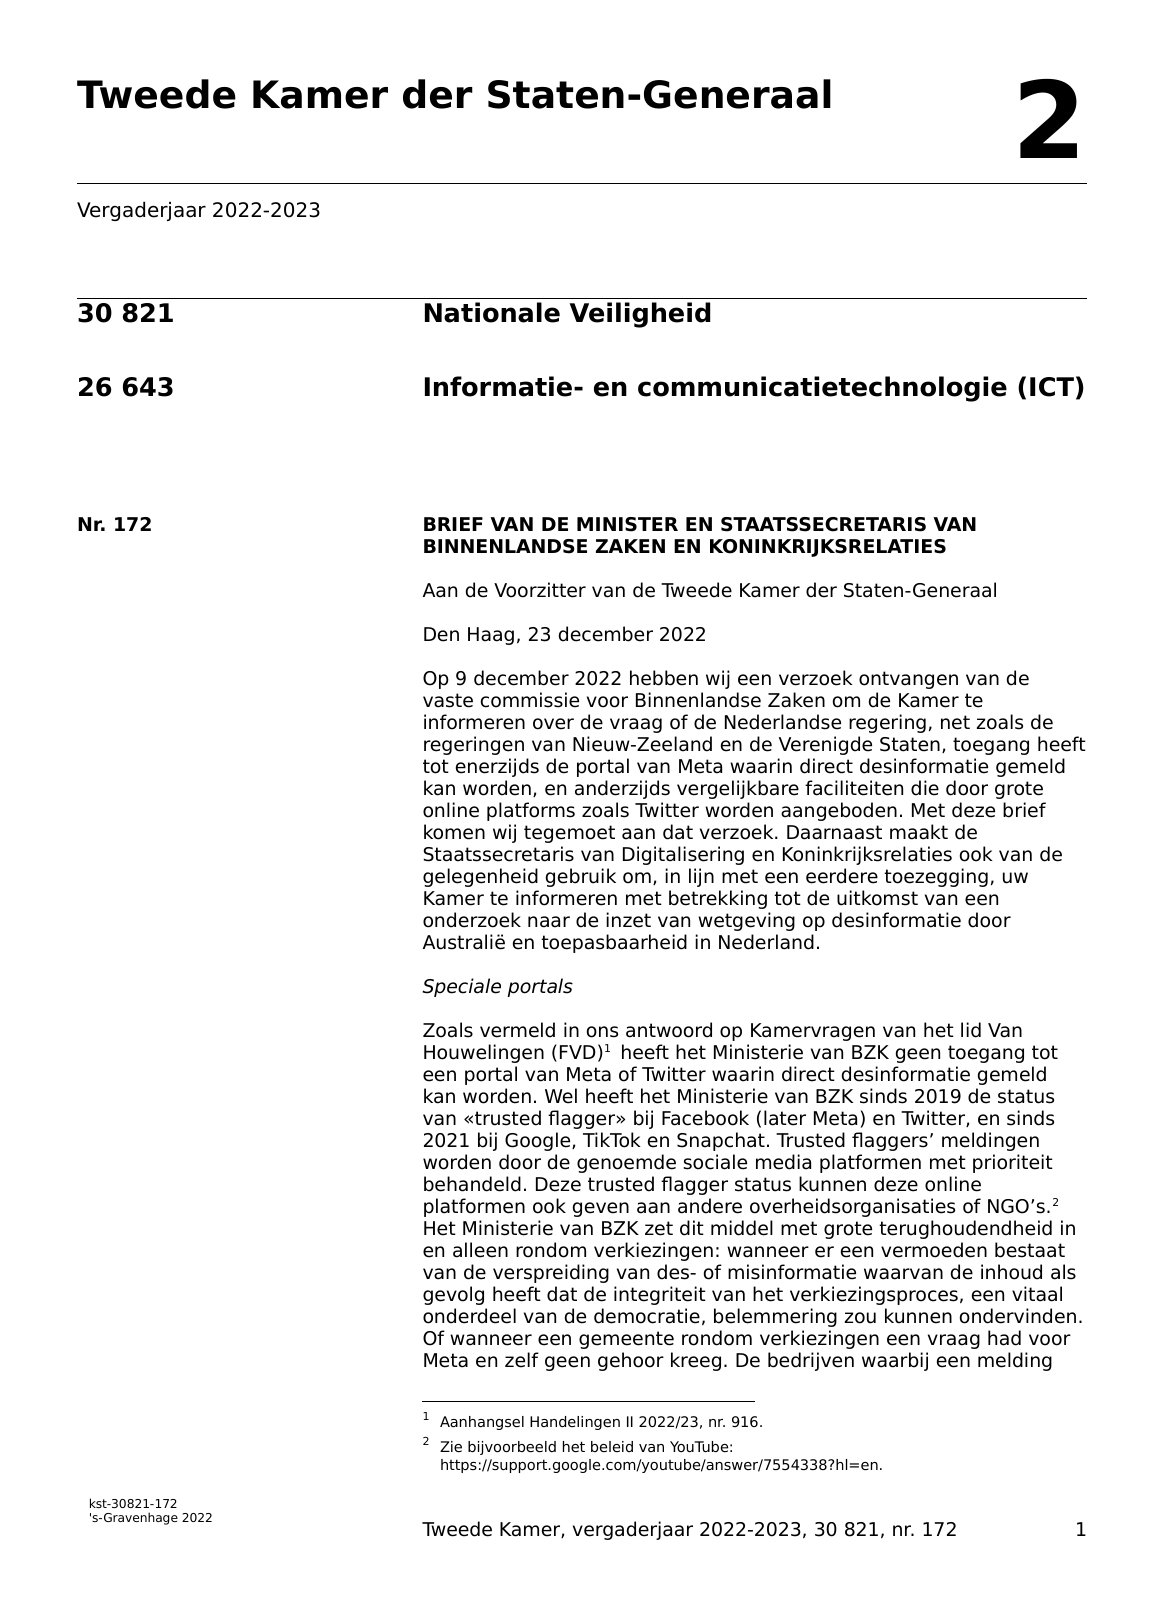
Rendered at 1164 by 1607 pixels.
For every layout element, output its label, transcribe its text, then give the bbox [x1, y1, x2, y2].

text kst-30821-172 [88, 1497, 323, 1511]
text 's-Gravenhage 2022 [88, 1511, 323, 1525]
table_header Tweede Kamer der Staten-Generaal [77, 59, 886, 183]
text Zie bijvoorbeeld het beleid van YouTube: https://support.google.com/youtube/answer/7554338?hl=en. [422, 1435, 1087, 1474]
table_cell Vergaderjaar 2022-2023 [77, 184, 1087, 298]
table_header 2 [886, 59, 1087, 183]
subtitle Speciale portals [422, 976, 1087, 998]
text Den Haag, 23 december 2022 [422, 624, 1087, 646]
text Op 9 december 2022 hebben wij een verzoek ontvangen van de vaste commissie voor Binnenlandse Zaken om de Kamer te informeren over de vraag of de Nederlandse regering, net zoals de regeringen van Nieuw-Zeeland en de Verenigde Staten, toegang heeft tot enerzijds de portal van Meta waarin direct desinformatie gemeld kan worden, en anderzijds vergelijkbare faciliteiten die door grote online platforms zoals Twitter worden aangeboden. Met deze brief komen wij tegemoet aan dat verzoek. Daarnaast maakt de Staatssecretaris van Digitalisering en Koninkrijksrelaties ook van de gelegenheid gebruik om, in lijn met een eerdere toezegging, uw Kamer te informeren met betrekking tot de uitkomst van een onderzoek naar de inzet van wetgeving op desinformatie door Australië en toepasbaarheid in Nederland. [422, 668, 1087, 954]
text Zoals vermeld in ons antwoord op Kamervragen van het lid Van Houwelingen (FVD) heeft het Ministerie van BZK geen toegang tot een portal van Meta of Twitter waarin direct desinformatie gemeld kan worden. Wel heeft het Ministerie van BZK sinds 2019 de status van «trusted flagger» bij Facebook (later Meta) en Twitter, en sinds 2021 bij Google, TikTok en Snapchat. Trusted flaggers’ meldingen worden door de genoemde sociale media platformen met prioriteit behandeld. Deze trusted flagger status kunnen deze online platformen ook geven aan andere overheidsorganisaties of NGO’s. Het Ministerie van BZK zet dit middel met grote terughoudendheid in en alleen rondom verkiezingen: wanneer er een vermoeden bestaat van de verspreiding van des- of misinformatie waarvan de inhoud als gevolg heeft dat de integriteit van het verkiezingsproces, een vitaal onderdeel van de democratie, belemmering zou kunnen ondervinden. Of wanneer een gemeente rondom verkiezingen een vraag had voor Meta en zelf geen gehoor kreeg. De bedrijven waarbij een melding [422, 1020, 1087, 1372]
subtitle Nr. 172 BRIEF VAN DE MINISTER EN STAATSSECRETARIS VAN BINNENLANDSE ZAKEN EN KONINKRIJKSRELATIES [77, 514, 1087, 558]
subtitle 26 643 Informatie- en communicatietechnologie (ICT) [77, 373, 1087, 403]
text Aan de Voorzitter van de Tweede Kamer der Staten-Generaal [422, 580, 1087, 602]
subtitle 30 821 Nationale Veiligheid [77, 299, 1087, 329]
text Aanhangsel Handelingen II 2022/23, nr. 916. [422, 1410, 1087, 1432]
